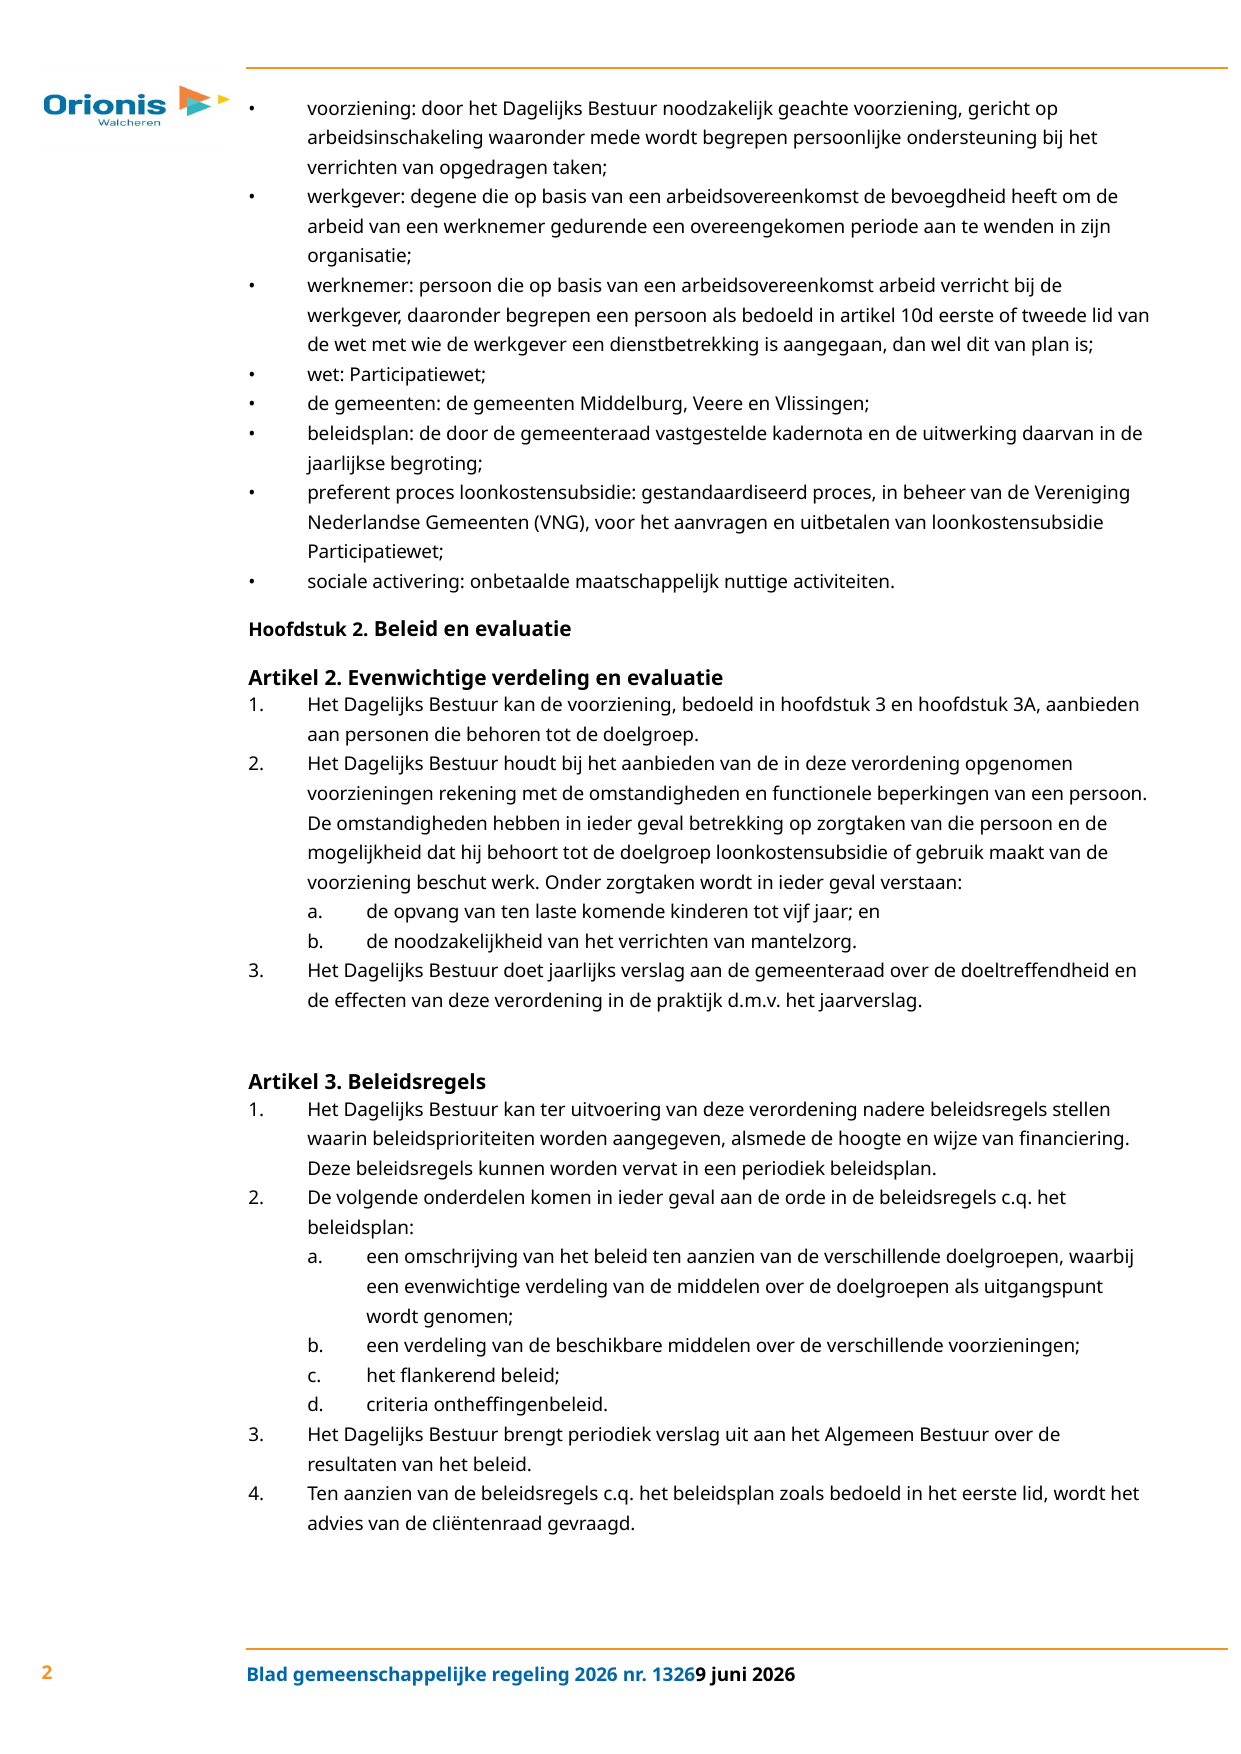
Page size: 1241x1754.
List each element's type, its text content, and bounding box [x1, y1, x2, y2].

list de gemeenten: de gemeenten Middelburg, Veere en Vlissingen; [248, 391, 1152, 416]
list Het Dagelijks Bestuur brengt periodiek verslag uit aan het Algemeen Bestuur over de resultaten van het beleid. [248, 1421, 1152, 1476]
list de noodzakelijkheid van het verrichten van mantelzorg. [307, 928, 1152, 954]
list voorziening: door het Dagelijks Bestuur noodzakelijk geachte voorziening, gericht op arbeidsinschakeling waaronder mede wordt begrepen persoonlijke ondersteuning bij het verrichten van opgedragen taken; [248, 95, 1152, 180]
text Artikel 3. Beleidsregels [248, 1067, 1152, 1096]
list beleidsplan: de door de gemeenteraad vastgestelde kadernota en de uitwerking daarvan in de jaarlijkse begroting; [248, 420, 1152, 476]
list het flankerend beleid; [307, 1362, 1152, 1388]
list De volgende onderdelen komen in ieder geval aan de orde in de beleidsregels c.q. het beleidsplan: [248, 1184, 1152, 1240]
text Artikel 2. Evenwichtige verdeling en evaluatie [248, 663, 1152, 691]
list Het Dagelijks Bestuur kan ter uitvoering van deze verordening nadere beleidsregels stellen waarin beleidsprioriteiten worden aangegeven, alsmede de hoogte en wijze van financiering. Deze beleidsregels kunnen worden vervat in een periodiek beleidsplan. [248, 1096, 1152, 1181]
list sociale activering: onbetaalde maatschappelijk nuttige activiteiten. [248, 568, 1152, 594]
list Het Dagelijks Bestuur houdt bij het aanbieden van de in deze verordening opgenomen voorzieningen rekening met de omstandigheden en functionele beperkingen van een persoon. De omstandigheden hebben in ieder geval betrekking op zorgtaken van die persoon en de mogelijkheid dat hij behoort tot de doelgroep loonkostensubsidie of gebruik maakt van de voorziening beschut werk. Onder zorgtaken wordt in ieder geval verstaan: [248, 751, 1152, 895]
text Hoofdstuk 2. Beleid en evaluatie [248, 614, 1152, 642]
list wet: Participatiewet; [248, 361, 1152, 387]
picture [41, 47, 231, 172]
list criteria ontheffingenbeleid. [307, 1392, 1152, 1417]
list Het Dagelijks Bestuur kan de voorziening, bedoeld in hoofdstuk 3 en hoofdstuk 3A, aanbieden aan personen die behoren tot de doelgroep. [248, 691, 1152, 747]
list preferent proces loonkostensubsidie: gestandaardiseerd proces, in beheer van de Vereniging Nederlandse Gemeenten (VNG), voor het aanvragen en uitbetalen van loonkostensubsidie Participatiewet; [248, 479, 1152, 564]
list een verdeling van de beschikbare middelen over de verschillende voorzieningen; [307, 1332, 1152, 1358]
list Het Dagelijks Bestuur doet jaarlijks verslag aan de gemeenteraad over de doeltreffendheid en de effecten van deze verordening in de praktijk d.m.v. het jaarverslag. [248, 958, 1152, 1013]
list de opvang van ten laste komende kinderen tot vijf jaar; en [307, 898, 1152, 924]
list Ten aanzien van de beleidsregels c.q. het beleidsplan zoals bedoeld in het eerste lid, wordt het advies van de cliëntenraad gevraagd. [248, 1480, 1152, 1536]
list werkgever: degene die op basis van een arbeidsovereenkomst de bevoegdheid heeft om de arbeid van een werknemer gedurende een overeengekomen periode aan te wenden in zijn organisatie; [248, 183, 1152, 268]
list een omschrijving van het beleid ten aanzien van de verschillende doelgroepen, waarbij een evenwichtige verdeling van de middelen over de doelgroepen als uitgangspunt wordt genomen; [307, 1244, 1152, 1328]
list werknemer: persoon die op basis van een arbeidsovereenkomst arbeid verricht bij de werkgever, daaronder begrepen een persoon als bedoeld in artikel 10d eerste of tweede lid van de wet met wie de werkgever een dienstbetrekking is aangegaan, dan wel dit van plan is; [248, 272, 1152, 357]
